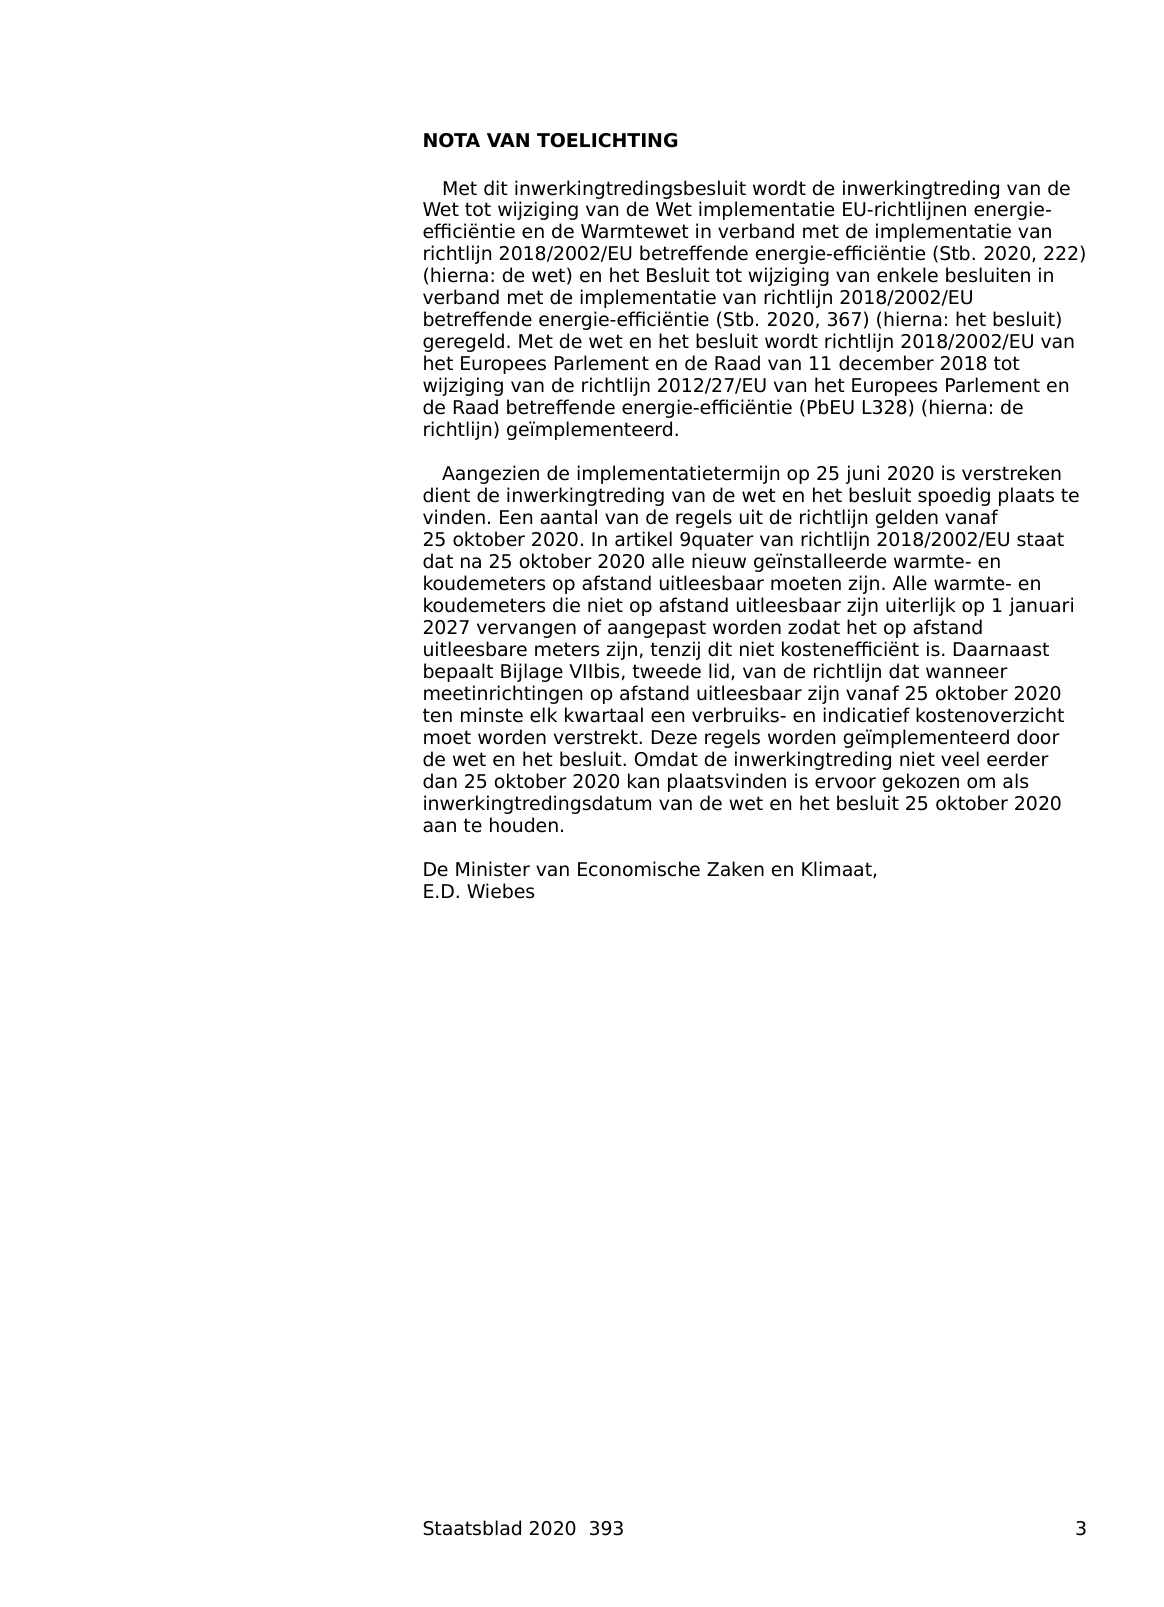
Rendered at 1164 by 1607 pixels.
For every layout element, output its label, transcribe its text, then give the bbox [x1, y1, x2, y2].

subtitle NOTA VAN TOELICHTING [422, 130, 1087, 152]
text Met dit inwerkingtredingsbesluit wordt de inwerkingtreding van de Wet tot wijziging van de Wet implementatie EU-richtlijnen energie-efficiëntie en de Warmtewet in verband met de implementatie van richtlijn 2018/2002/EU betreffende energie-efficiëntie (Stb. 2020, 222) (hierna: de wet) en het Besluit tot wijziging van enkele besluiten in verband met de implementatie van richtlijn 2018/2002/EU betreffende energie-efficiëntie (Stb. 2020, 367) (hierna: het besluit) geregeld. Met de wet en het besluit wordt richtlijn 2018/2002/EU van het Europees Parlement en de Raad van 11 december 2018 tot wijziging van de richtlijn 2012/27/EU van het Europees Parlement en de Raad betreffende energie-efficiëntie (PbEU L328) (hierna: de richtlijn) geïmplementeerd. [422, 177, 1087, 441]
text Aangezien de implementatietermijn op 25 juni 2020 is verstreken dient de inwerkingtreding van de wet en het besluit spoedig plaats te vinden. Een aantal van de regels uit de richtlijn gelden vanaf 25 oktober 2020. In artikel 9quater van richtlijn 2018/2002/EU staat dat na 25 oktober 2020 alle nieuw geïnstalleerde warmte- en koudemeters op afstand uitleesbaar moeten zijn. Alle warmte- en koudemeters die niet op afstand uitleesbaar zijn uiterlijk op 1 januari 2027 vervangen of aangepast worden zodat het op afstand uitleesbare meters zijn, tenzij dit niet kostenefficiënt is. Daarnaast bepaalt Bijlage VIIbis, tweede lid, van de richtlijn dat wanneer meetinrichtingen op afstand uitleesbaar zijn vanaf 25 oktober 2020 ten minste elk kwartaal een verbruiks- en indicatief kostenoverzicht moet worden verstrekt. Deze regels worden geïmplementeerd door de wet en het besluit. Omdat de inwerkingtreding niet veel eerder dan 25 oktober 2020 kan plaatsvinden is ervoor gekozen om als inwerkingtredingsdatum van de wet en het besluit 25 oktober 2020 aan te houden. [422, 463, 1087, 837]
text De Minister van Economische Zaken en Klimaat, E.D. Wiebes [422, 859, 1087, 903]
